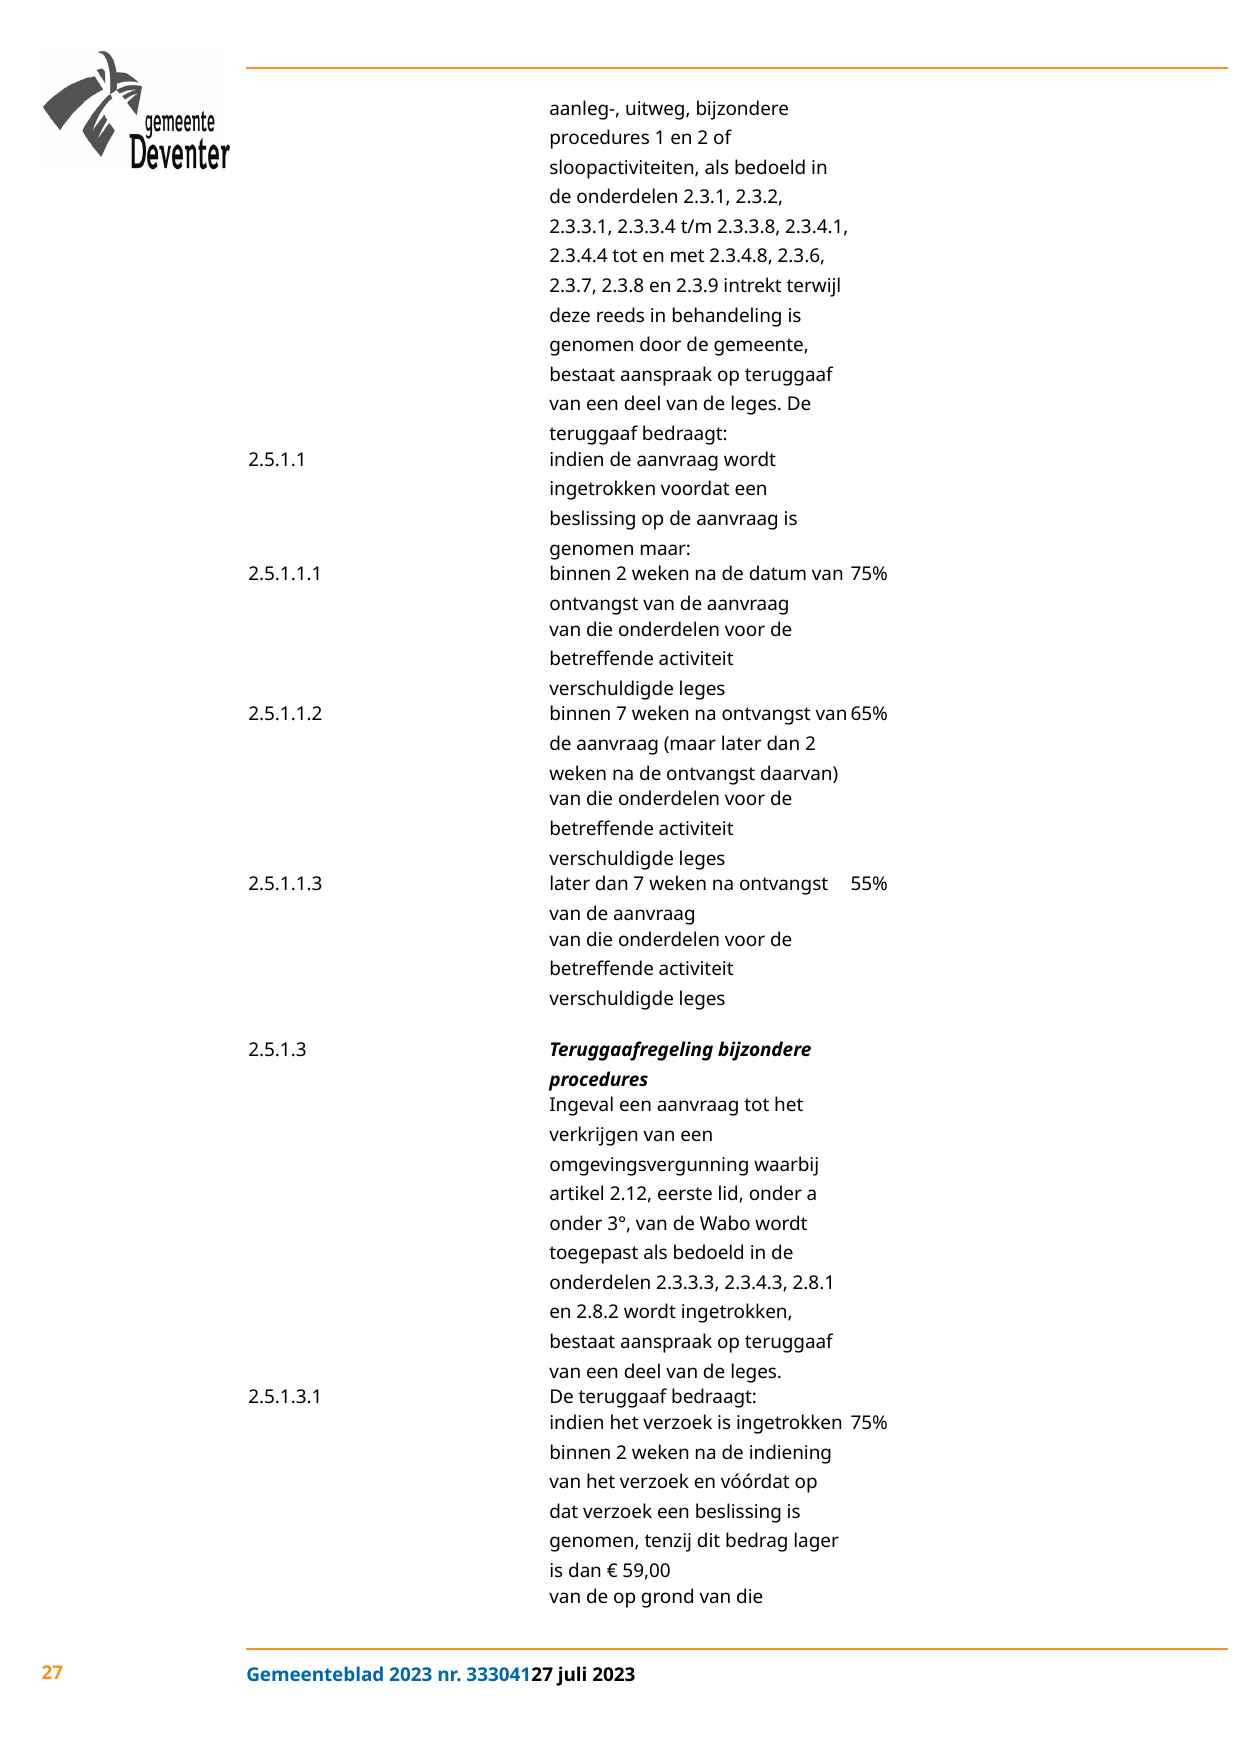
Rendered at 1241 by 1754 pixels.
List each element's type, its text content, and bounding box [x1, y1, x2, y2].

table_cell 2.5.1.1.2 [248, 701, 549, 786]
table_cell [248, 1011, 549, 1036]
table_cell 65% [850, 701, 1152, 786]
table_cell [850, 616, 1152, 701]
table_cell [850, 1092, 1152, 1384]
table_cell 55% [850, 870, 1152, 926]
table_cell aanleg-, uitweg, bijzondere procedures 1 en 2 of sloopactiviteiten, als bedoeld in de onderdelen 2.3.1, 2.3.2, 2.3.3.1, 2.3.3.4 t/m 2.3.3.8, 2.3.4.1, 2.3.4.4 tot en met 2.3.4.8, 2.3.6, 2.3.7, 2.3.8 en 2.3.9 intrekt terwijl deze reeds in behandeling is genomen door de gemeente, bestaat aanspraak op teruggaaf van een deel van de leges. De teruggaaf bedraagt: [549, 95, 850, 446]
picture [41, 47, 231, 172]
table_cell van die onderdelen voor de betreffende activiteit verschuldigde leges [549, 926, 850, 1011]
table_cell 2.5.1.3 [248, 1036, 549, 1092]
table_cell [248, 95, 549, 446]
table_cell 2.5.1.1 [248, 446, 549, 560]
table_cell van die onderdelen voor de betreffende activiteit verschuldigde leges [549, 616, 850, 701]
table_cell [850, 1011, 1152, 1036]
table_cell indien het verzoek is ingetrokken binnen 2 weken na de indiening van het verzoek en vóórdat op dat verzoek een beslissing is genomen, tenzij dit bedrag lager is dan € 59,00 [549, 1409, 850, 1583]
table_cell [850, 95, 1152, 446]
table_cell [248, 926, 549, 1011]
table_cell van die onderdelen voor de betreffende activiteit verschuldigde leges [549, 786, 850, 870]
table_cell [850, 786, 1152, 870]
table_cell binnen 2 weken na de datum van ontvangst van de aanvraag [549, 560, 850, 616]
table_cell Ingeval een aanvraag tot het verkrijgen van een omgevingsvergunning waarbij artikel 2.12, eerste lid, onder a onder 3°, van de Wabo wordt toegepast als bedoeld in de onderdelen 2.3.3.3, 2.3.4.3, 2.8.1 en 2.8.2 wordt ingetrokken, bestaat aanspraak op teruggaaf van een deel van de leges. [549, 1092, 850, 1384]
table_cell later dan 7 weken na ontvangst van de aanvraag [549, 870, 850, 926]
table_cell 2.5.1.3.1 [248, 1384, 549, 1409]
table_cell De teruggaaf bedraagt: [549, 1384, 850, 1409]
table_cell 75% [850, 1409, 1152, 1583]
table_cell [850, 1384, 1152, 1409]
table_cell [850, 926, 1152, 1011]
table_cell [248, 1409, 549, 1583]
table_cell [248, 786, 549, 870]
table_cell [850, 1036, 1152, 1092]
table_cell binnen 7 weken na ontvangst van de aanvraag (maar later dan 2 weken na de ontvangst daarvan) [549, 701, 850, 786]
table_cell 2.5.1.1.1 [248, 560, 549, 616]
table_cell [248, 616, 549, 701]
table_cell 75% [850, 560, 1152, 616]
table_cell van de op grond van die [549, 1583, 850, 1609]
table_cell 2.5.1.1.3 [248, 870, 549, 926]
table_cell Teruggaafregeling bijzondere procedures [549, 1036, 850, 1092]
table_cell [850, 1583, 1152, 1609]
table_cell [248, 1092, 549, 1384]
table_cell [549, 1011, 850, 1036]
table_cell [248, 1583, 549, 1609]
table_cell indien de aanvraag wordt ingetrokken voordat een beslissing op de aanvraag is genomen maar: [549, 446, 850, 560]
table_cell [850, 446, 1152, 560]
